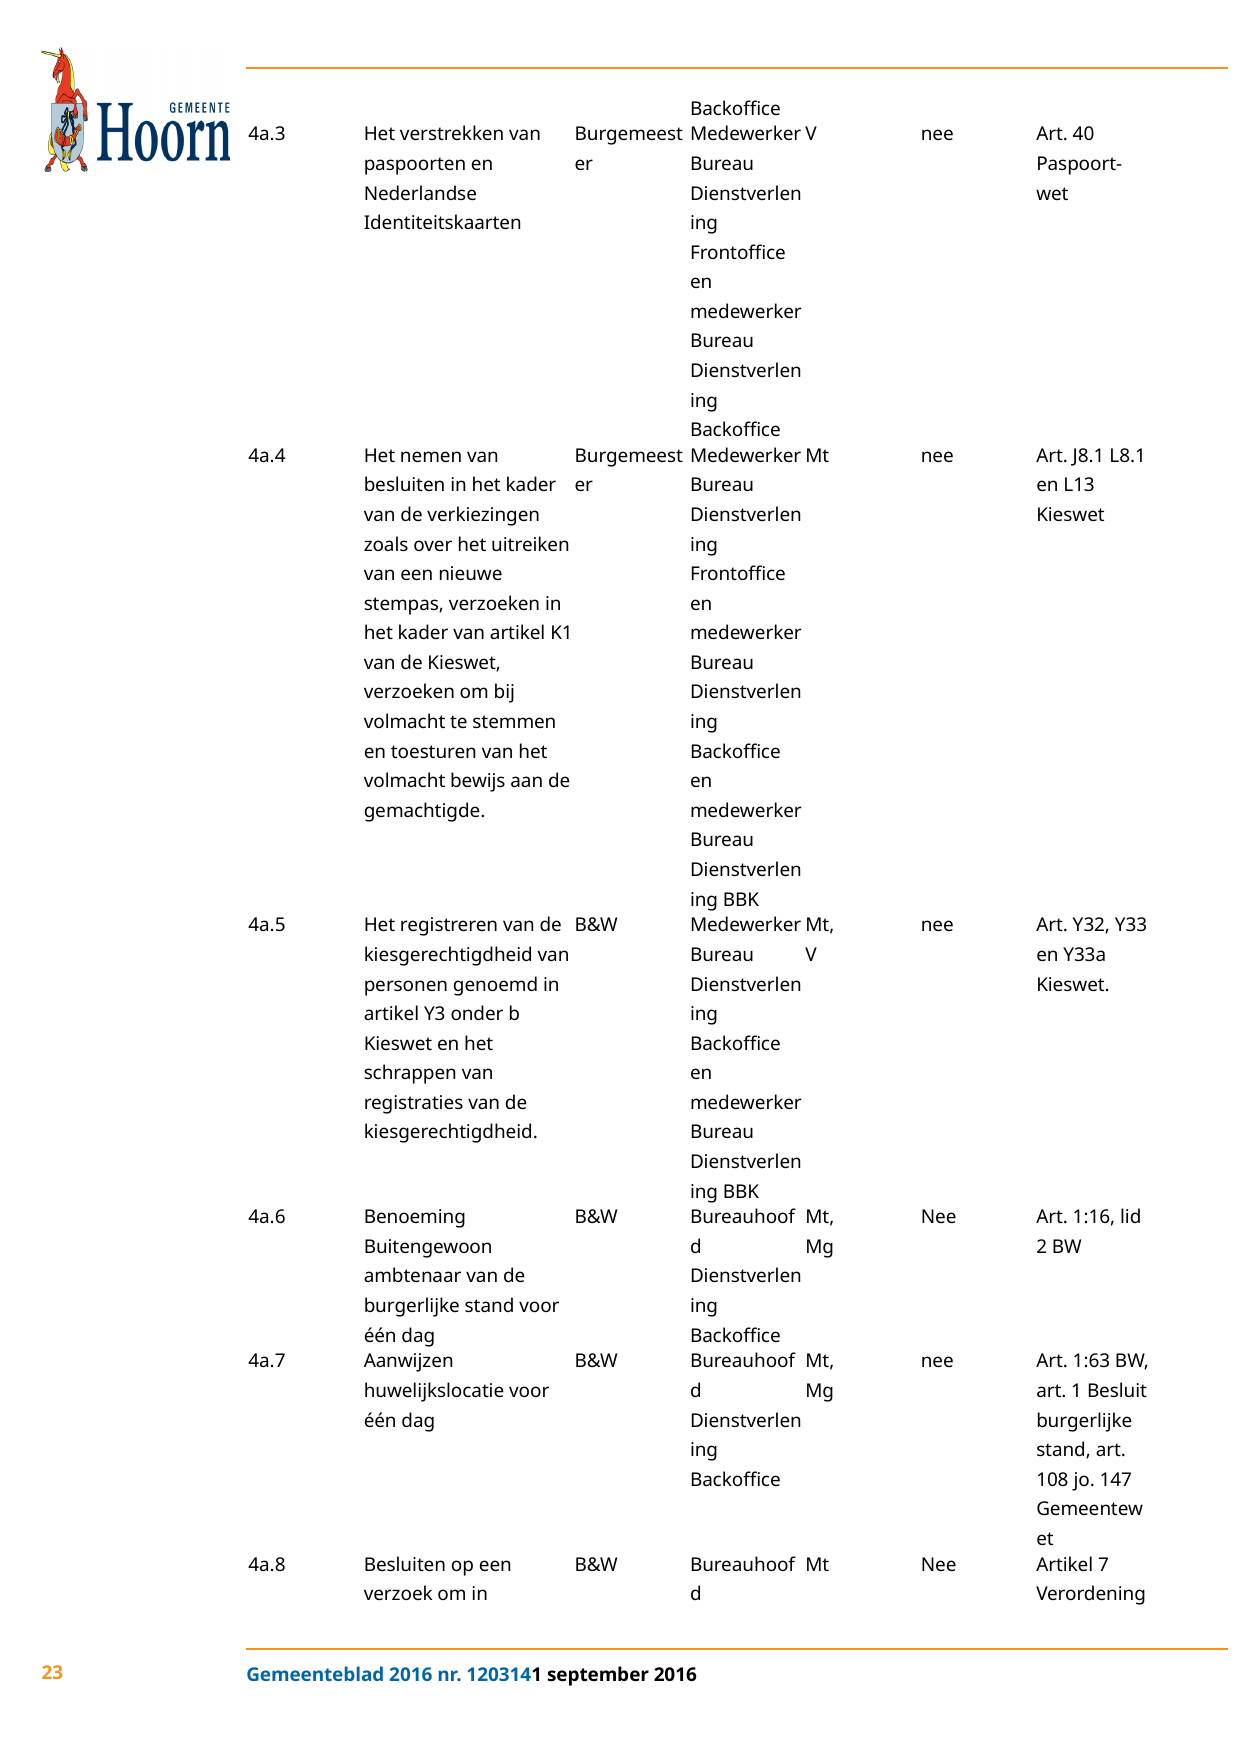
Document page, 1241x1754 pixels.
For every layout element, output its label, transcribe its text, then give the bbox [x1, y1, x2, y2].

table_cell nee [921, 442, 1036, 912]
table_cell B&W [574, 1348, 690, 1551]
table_cell Art. Y32, Y33 en Y33a Kieswet. [1036, 912, 1152, 1203]
table_cell Artikel 7 Verordening [1036, 1551, 1152, 1606]
picture [41, 47, 231, 172]
table_cell Het verstrekken van paspoorten en Nederlandse Identiteitskaarten [364, 121, 574, 442]
table_cell Art. 1:63 BW, art. 1 Besluit burgerlijke stand, art. 108 jo. 147 Gemeentewet [1036, 1348, 1152, 1551]
table_cell Nee [921, 1551, 1036, 1606]
table_cell B&W [574, 1204, 690, 1348]
table_cell nee [921, 121, 1036, 442]
table_cell 4a.3 [248, 121, 363, 442]
table_cell Burgemeester [574, 121, 690, 442]
table_cell Benoeming Buitengewoon ambtenaar van de burgerlijke stand voor één dag [364, 1204, 574, 1348]
table_cell Mt [805, 1551, 921, 1606]
table_cell Besluiten op een verzoek om in [364, 1551, 574, 1606]
table_cell Art. J8.1 L8.1 en L13 Kieswet [1036, 442, 1152, 912]
table_cell Nee [921, 1204, 1036, 1348]
table_cell Aanwijzen huwelijkslocatie voor één dag [364, 1348, 574, 1551]
table_cell 4a.5 [248, 912, 363, 1203]
table_cell 4a.8 [248, 1551, 363, 1606]
table_cell Art. 1:16, lid 2 BW [1036, 1204, 1152, 1348]
table_cell Art. 40 Paspoort-wet [1036, 121, 1152, 442]
table_cell Medewerker Bureau Dienstverlening Frontoffice en medewerker Bureau Dienstverlening Backoffice [690, 121, 805, 442]
table_cell nee [921, 912, 1036, 1203]
table_cell [1036, 95, 1152, 121]
table_cell Burgemeester [574, 442, 690, 912]
table_cell Mt, Mg [805, 1204, 921, 1348]
table_cell Het registreren van de kiesgerechtigdheid van personen genoemd in artikel Y3 onder b Kieswet en het schrappen van registraties van de kiesgerechtigdheid. [364, 912, 574, 1203]
table_cell 4a.6 [248, 1204, 363, 1348]
table_cell Bureauhoofd [690, 1551, 805, 1606]
table_cell [248, 95, 363, 121]
table_cell [574, 95, 690, 121]
table_cell V [805, 121, 921, 442]
table_cell B&W [574, 912, 690, 1203]
table_cell [921, 95, 1036, 121]
table_cell Bureauhoofd Dienstverlening Backoffice [690, 1204, 805, 1348]
table_cell [805, 95, 921, 121]
table_cell 4a.7 [248, 1348, 363, 1551]
table_cell Mt [805, 442, 921, 912]
table_cell Medewerker Bureau Dienstverlening Backoffice en medewerker Bureau Dienstverlening BBK [690, 912, 805, 1203]
table_cell Medewerker Bureau Dienstverlening Frontoffice en medewerker Bureau Dienstverlening Backoffice en medewerker Bureau Dienstverlening BBK [690, 442, 805, 912]
table_cell 4a.4 [248, 442, 363, 912]
table_cell B&W [574, 1551, 690, 1606]
table_cell [364, 95, 574, 121]
table_cell Bureauhoofd Dienstverlening Backoffice [690, 1348, 805, 1551]
table_cell Mt, V [805, 912, 921, 1203]
table_cell Het nemen van besluiten in het kader van de verkiezingen zoals over het uitreiken van een nieuwe stempas, verzoeken in het kader van artikel K1 van de Kieswet, verzoeken om bij volmacht te stemmen en toesturen van het volmacht bewijs aan de gemachtigde. [364, 442, 574, 912]
table_cell Backoffice [690, 95, 805, 121]
table_cell nee [921, 1348, 1036, 1551]
table_cell Mt, Mg [805, 1348, 921, 1551]
